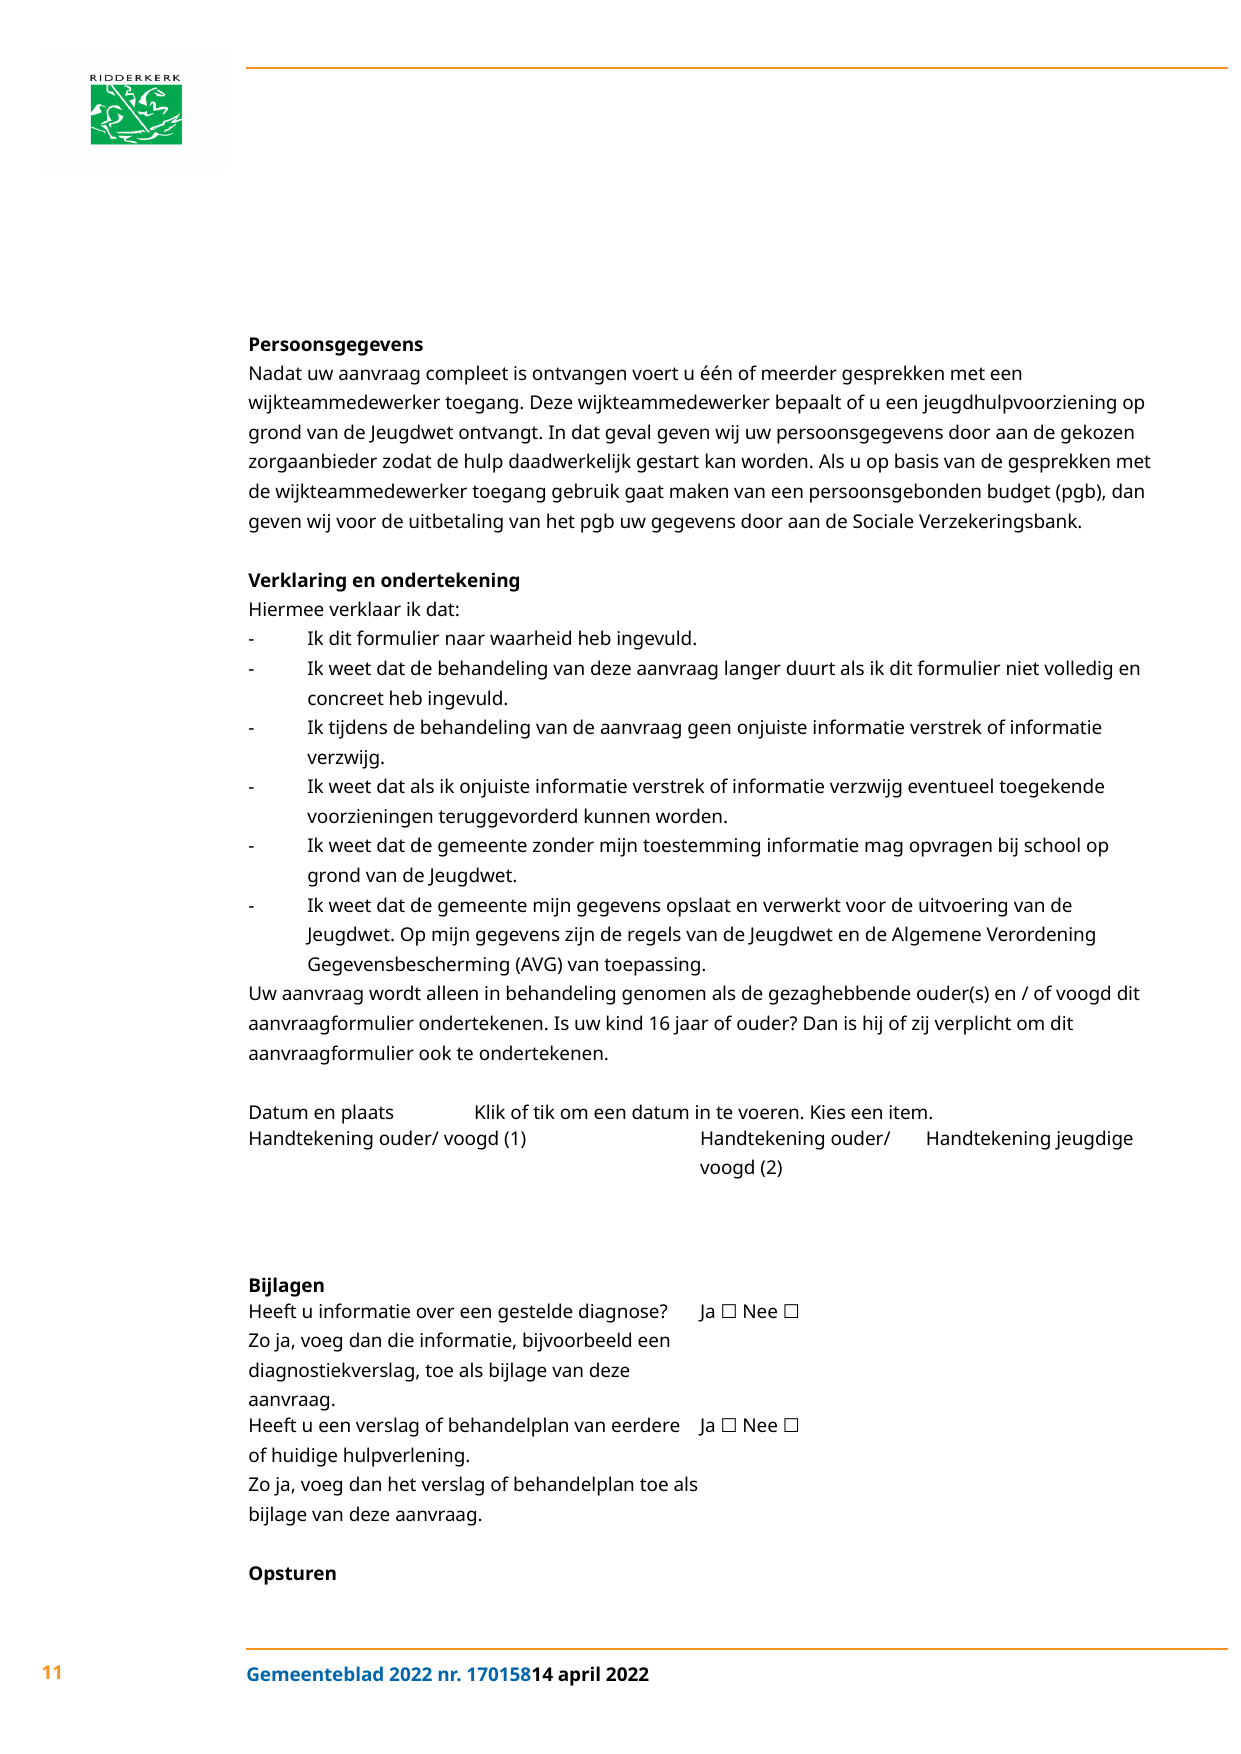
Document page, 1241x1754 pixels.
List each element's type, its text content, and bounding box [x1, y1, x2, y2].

text Nadat uw aanvraag compleet is ontvangen voert u één of meerder gesprekken met een wijkteammedewerker toegang. Deze wijkteammedewerker bepaalt of u een jeugdhulpvoorziening op grond van de Jeugdwet ontvangt. In dat geval geven wij uw persoonsgegevens door aan de gekozen zorgaanbieder zodat de hulp daadwerkelijk gestart kan worden. Als u op basis van de gesprekken met de wijkteammedewerker toegang gebruik gaat maken van een persoonsgebonden budget (pgb), dan geven wij voor de uitbetaling van het pgb uw gegevens door aan de Sociale Verzekeringsbank. [248, 360, 1152, 533]
table_header Verklaring en ondertekening [248, 567, 1152, 593]
picture [41, 47, 231, 172]
table_header Bijlagen [248, 1272, 700, 1298]
table_cell Ja ☐ Nee ☐ [700, 1413, 1152, 1527]
table_cell Handtekening jeugdige [926, 1125, 1152, 1239]
table_cell [248, 95, 1152, 298]
table_header Klik of tik om een datum in te voeren. Kies een item. [474, 1099, 1152, 1125]
table_cell Handtekening ouder/ voogd (2) [700, 1125, 926, 1239]
table_header Persoonsgegevens [248, 331, 1152, 357]
table_cell Heeft u een verslag of behandelplan van eerdere of huidige hulpverlening. Zo ja, voeg dan het verslag of behandelplan toe als bijlage van deze aanvraag. [248, 1413, 700, 1527]
list Ik tijdens de behandeling van de aanvraag geen onjuiste informatie verstrek of informatie verzwijg. [248, 714, 1152, 770]
list Ik weet dat als ik onjuiste informatie verstrek of informatie verzwijg eventueel toegekende voorzieningen teruggevorderd kunnen worden. [248, 773, 1152, 829]
table_cell Heeft u informatie over een gestelde diagnose? Zo ja, voeg dan die informatie, bijvoorbeeld een diagnostiekverslag, toe als bijlage van deze aanvraag. [248, 1298, 700, 1412]
table_cell Handtekening ouder/ voogd (1) [248, 1125, 700, 1239]
list Ik weet dat de behandeling van deze aanvraag langer duurt als ik dit formulier niet volledig en concreet heb ingevuld. [248, 655, 1152, 711]
table_header Opsturen [248, 1560, 1152, 1586]
table_cell Ja ☐ Nee ☐ [700, 1298, 1152, 1412]
list Ik weet dat de gemeente zonder mijn toestemming informatie mag opvragen bij school op grond van de Jeugdwet. [248, 833, 1152, 888]
table_header [700, 1272, 1152, 1298]
text Hiermee verklaar ik dat: [248, 596, 1152, 622]
list Ik weet dat de gemeente mijn gegevens opslaat en verwerkt voor de uitvoering van de Jeugdwet. Op mijn gegevens zijn de regels van de Jeugdwet en de Algemene Verordening Gegevensbescherming (AVG) van toepassing. [248, 892, 1152, 977]
text Uw aanvraag wordt alleen in behandeling genomen als de gezaghebbende ouder(s) en / of voogd dit aanvraagformulier ondertekenen. Is uw kind 16 jaar of ouder? Dan is hij of zij verplicht om dit aanvraagformulier ook te ondertekenen. [248, 981, 1152, 1066]
list Ik dit formulier naar waarheid heb ingevuld. [248, 626, 1152, 651]
table_header Datum en plaats [248, 1099, 474, 1125]
